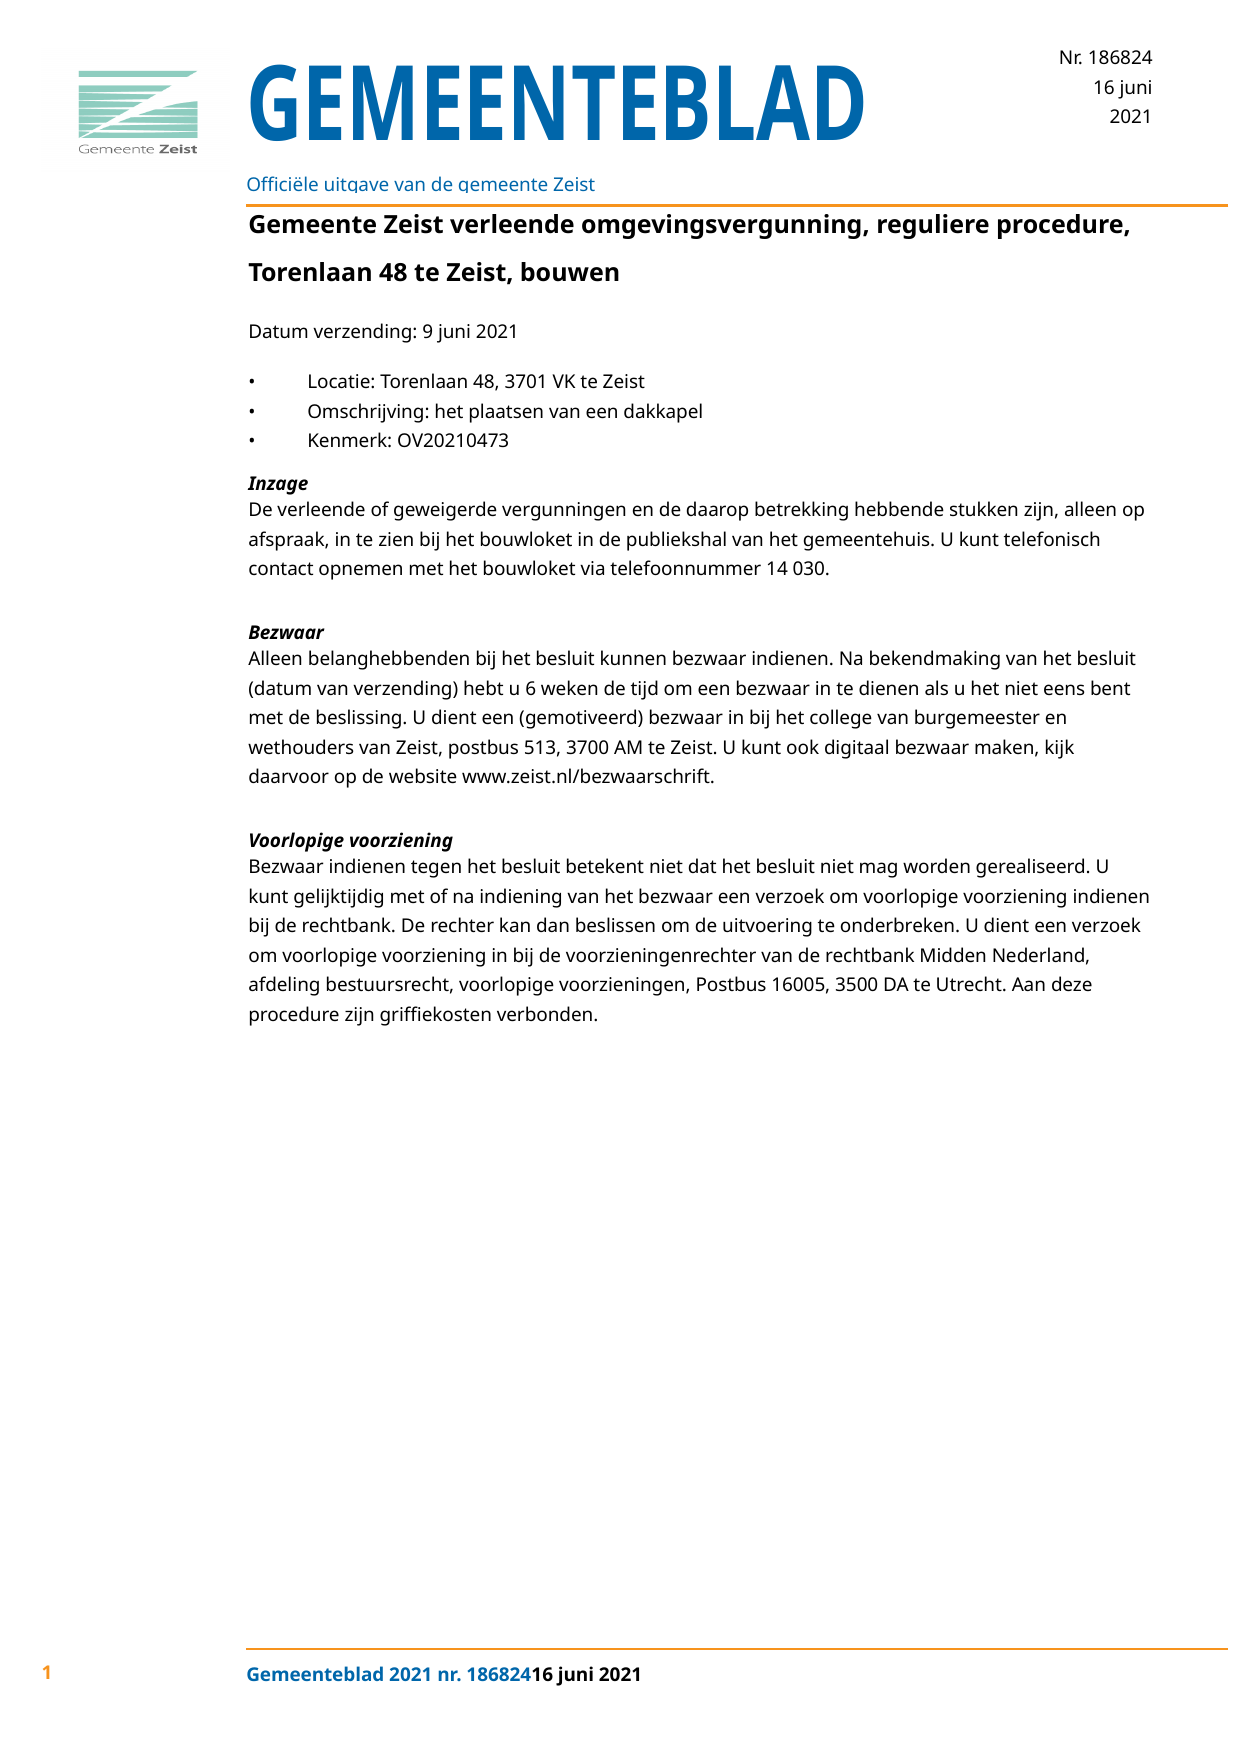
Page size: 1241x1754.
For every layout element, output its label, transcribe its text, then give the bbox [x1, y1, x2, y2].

text Bezwaar indienen tegen het besluit betekent niet dat het besluit niet mag worden gerealiseerd. U kunt gelijktijdig met of na indiening van het bezwaar een verzoek om voorlopige voorziening indienen bij de rechtbank. De rechter kan dan beslissen om de uitvoering te onderbreken. U dient een verzoek om voorlopige voorziening in bij de voorzieningenrechter van de rechtbank Midden Nederland, afdeling bestuursrecht, voorlopige voorzieningen, Postbus 16005, 3500 DA te Utrecht. Aan deze procedure zijn griffiekosten verbonden. [248, 853, 1152, 1027]
picture [41, 47, 231, 172]
text Inzage [248, 471, 1152, 496]
list Locatie: Torenlaan 48, 3701 VK te Zeist [248, 368, 1152, 394]
list Kenmerk: OV20210473 [248, 427, 1152, 453]
text Alleen belanghebbenden bij het besluit kunnen bezwaar indienen. Na bekendmaking van het besluit (datum van verzending) hebt u 6 weken de tijd om een bezwaar in te dienen als u het niet eens bent met de beslissing. U dient een (gemotiveerd) bezwaar in bij het college van burgemeester en wethouders van Zeist, postbus 513, 3700 AM te Zeist. U kunt ook digitaal bezwaar maken, kijk daarvoor op de website www.zeist.nl/bezwaarschrift. [248, 645, 1152, 789]
text Bezwaar [248, 619, 1152, 645]
text Gemeente Zeist verleende omgevingsvergunning, reguliere procedure, Torenlaan 48 te Zeist, bouwen [248, 207, 1152, 288]
text Datum verzending: 9 juni 2021 [248, 318, 1152, 344]
text De verleende of geweigerde vergunningen en de daarop betrekking hebbende stukken zijn, alleen op afspraak, in te zien bij het bouwloket in de publiekshal van het gemeentehuis. U kunt telefonisch contact opnemen met het bouwloket via telefoonnummer 14 030. [248, 496, 1152, 581]
list Omschrijving: het plaatsen van een dakkapel [248, 398, 1152, 424]
text Voorlopige voorziening [248, 827, 1152, 853]
